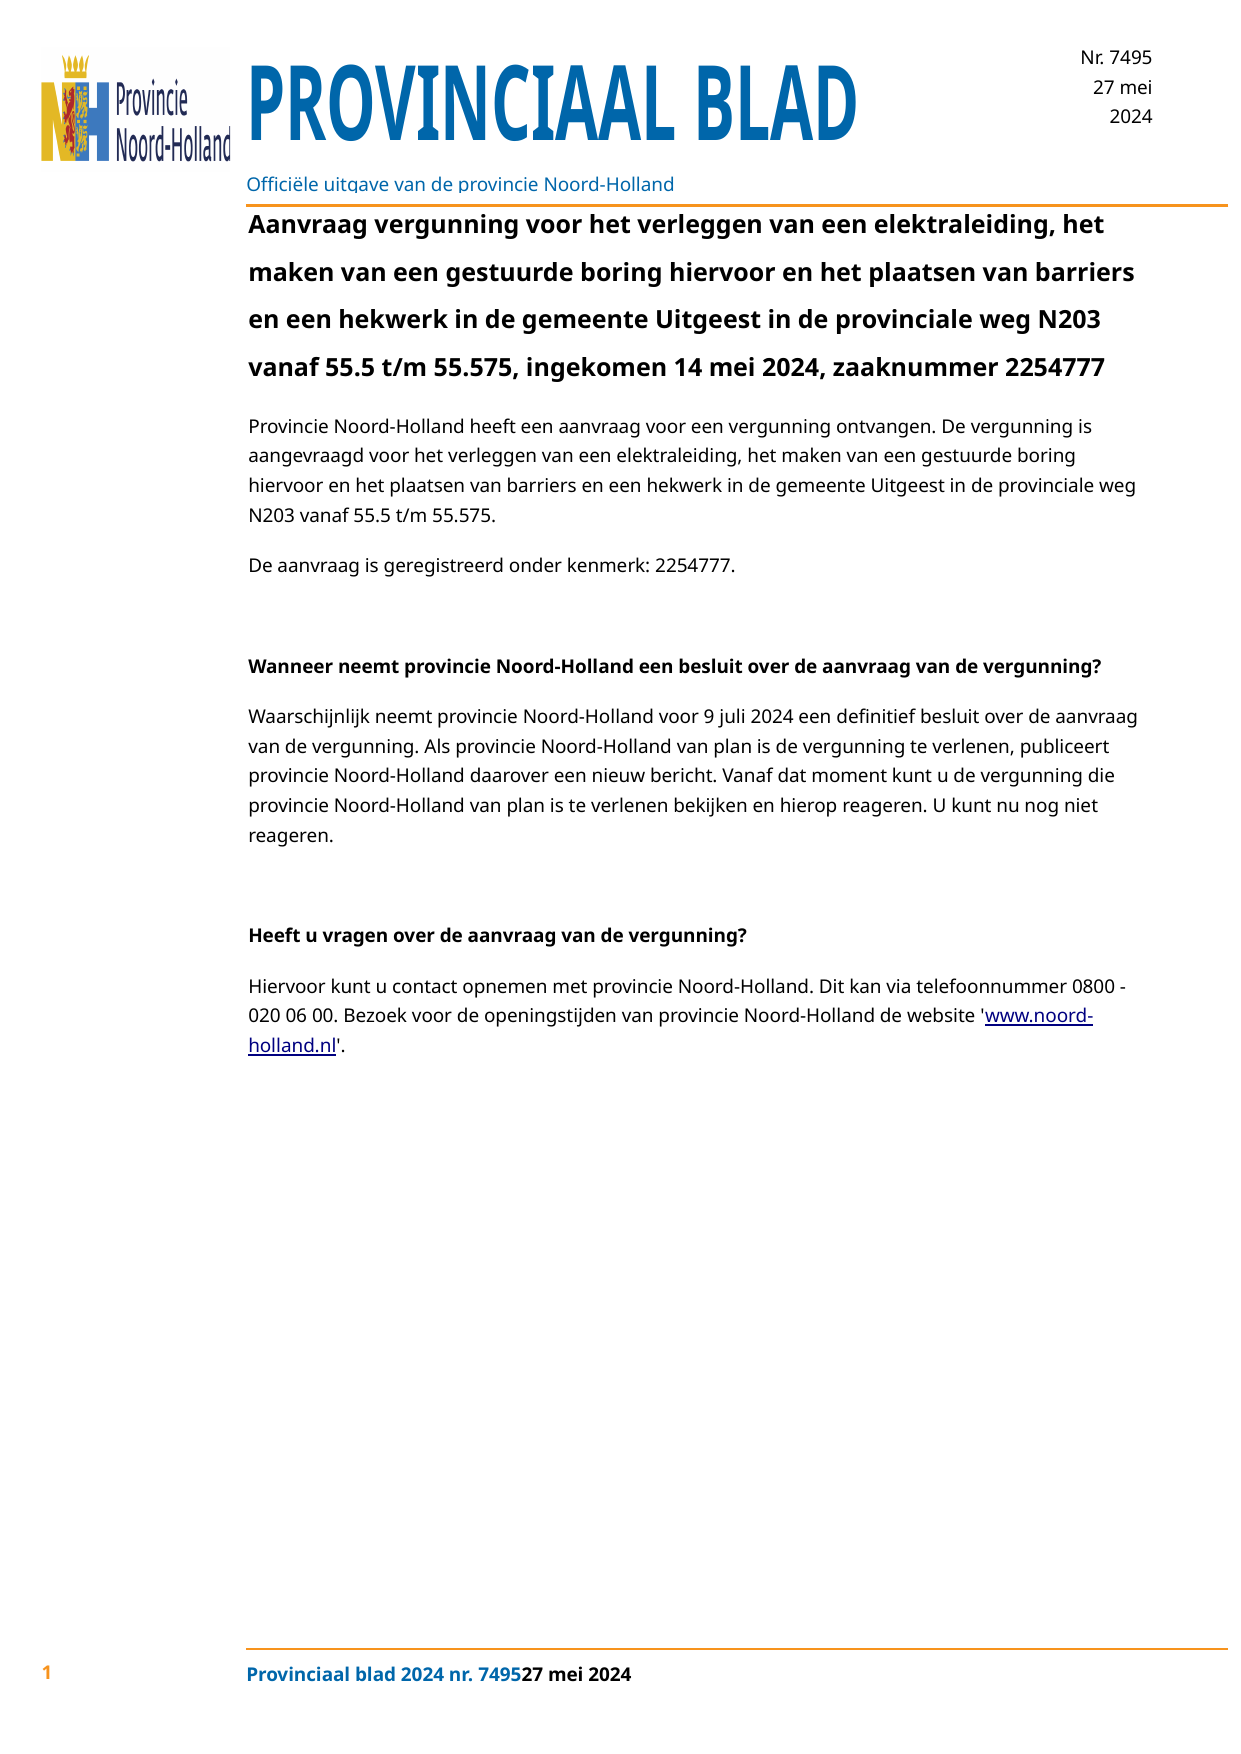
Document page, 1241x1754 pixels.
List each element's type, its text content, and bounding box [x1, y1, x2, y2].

text Provincie Noord-Holland heeft een aanvraag voor een vergunning ontvangen. De vergunning is aangevraagd voor het verleggen van een elektraleiding, het maken van een gestuurde boring hiervoor en het plaatsen van barriers en een hekwerk in de gemeente Uitgeest in de provinciale weg N203 vanaf 55.5 t/m 55.575. [248, 413, 1152, 528]
text Hiervoor kunt u contact opnemen met provincie Noord-Holland. Dit kan via telefoonnummer 0800 - 020 06 00. Bezoek voor de openingstijden van provincie Noord-Holland de website 'www.noord-holland.nl'. [248, 973, 1152, 1058]
text Heeft u vragen over de aanvraag van de vergunning? [248, 923, 1152, 948]
text De aanvraag is geregistreerd onder kenmerk: 2254777. [248, 552, 1152, 578]
text Wanneer neemt provincie Noord-Holland een besluit over de aanvraag van de vergunning? [248, 653, 1152, 679]
text Aanvraag vergunning voor het verleggen van een elektraleiding, het maken van een gestuurde boring hiervoor en het plaatsen van barriers en een hekwerk in de gemeente Uitgeest in de provinciale weg N203 vanaf 55.5 t/m 55.575, ingekomen 14 mei 2024, zaaknummer 2254777 [248, 207, 1152, 384]
picture [41, 47, 231, 172]
text Waarschijnlijk neemt provincie Noord-Holland voor 9 juli 2024 een definitief besluit over de aanvraag van de vergunning. Als provincie Noord-Holland van plan is de vergunning te verlenen, publiceert provincie Noord-Holland daarover een nieuw bericht. Vanaf dat moment kunt u de vergunning die provincie Noord-Holland van plan is te verlenen bekijken en hierop reageren. U kunt nu nog niet reageren. [248, 703, 1152, 848]
